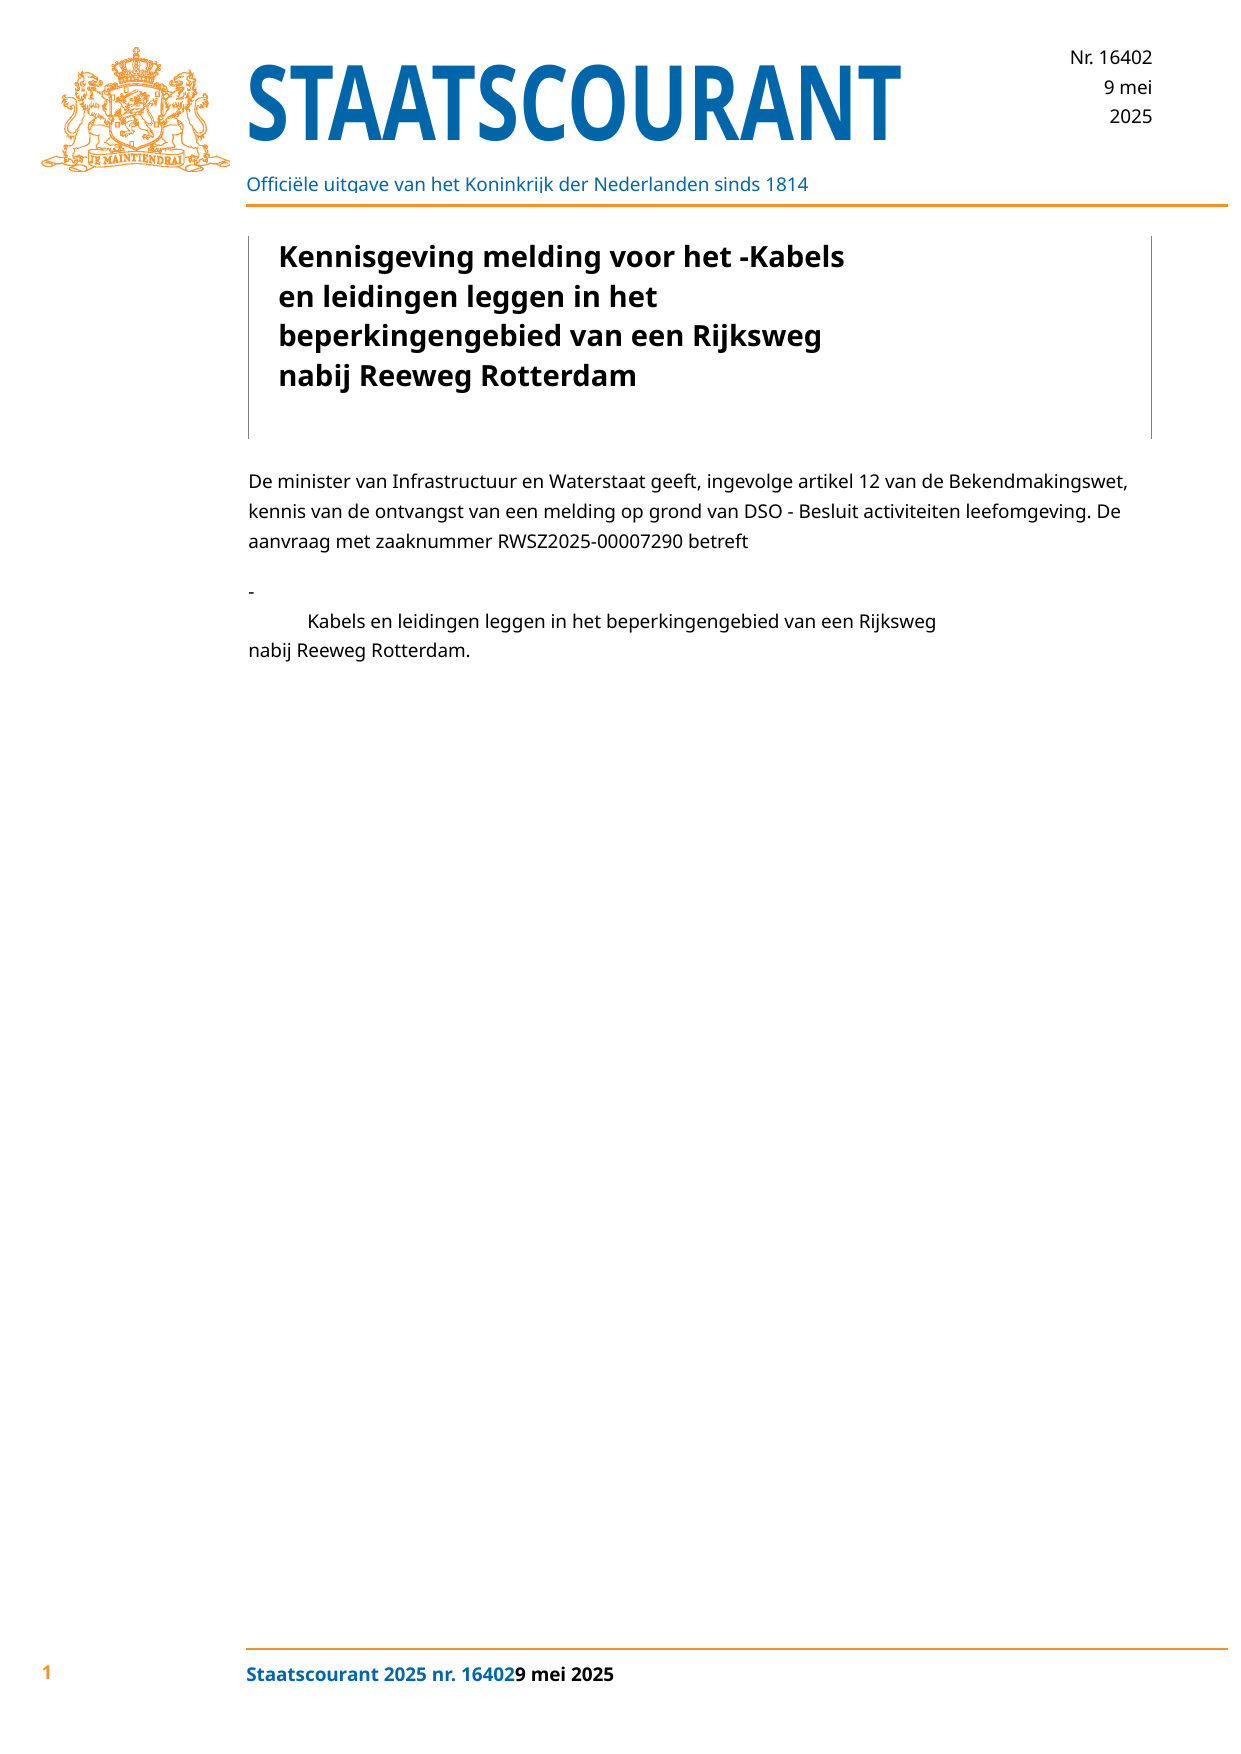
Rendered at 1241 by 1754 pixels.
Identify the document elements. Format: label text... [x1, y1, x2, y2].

picture [41, 47, 231, 172]
list Kabels en leidingen leggen in het beperkingengebied van een Rijksweg [248, 608, 1152, 633]
text nabij Reeweg Rotterdam. [248, 637, 1152, 663]
table_header Kennisgeving melding voor het -Kabels en leidingen leggen in het beperkingengebied van een Rijksweg nabij Reeweg Rotterdam [249, 236, 850, 439]
table_header [850, 414, 1151, 439]
text De minister van Infrastructuur en Waterstaat geeft, ingevolge artikel 12 van de Bekendmakingswet, kennis van de ontvangst van een melding op grond van DSO - Besluit activiteiten leefomgeving. De aanvraag met zaaknummer RWSZ2025-00007290 betreft [248, 469, 1152, 553]
table_header [1090, 236, 1151, 413]
picture [912, 236, 1090, 414]
table_header [850, 236, 912, 413]
